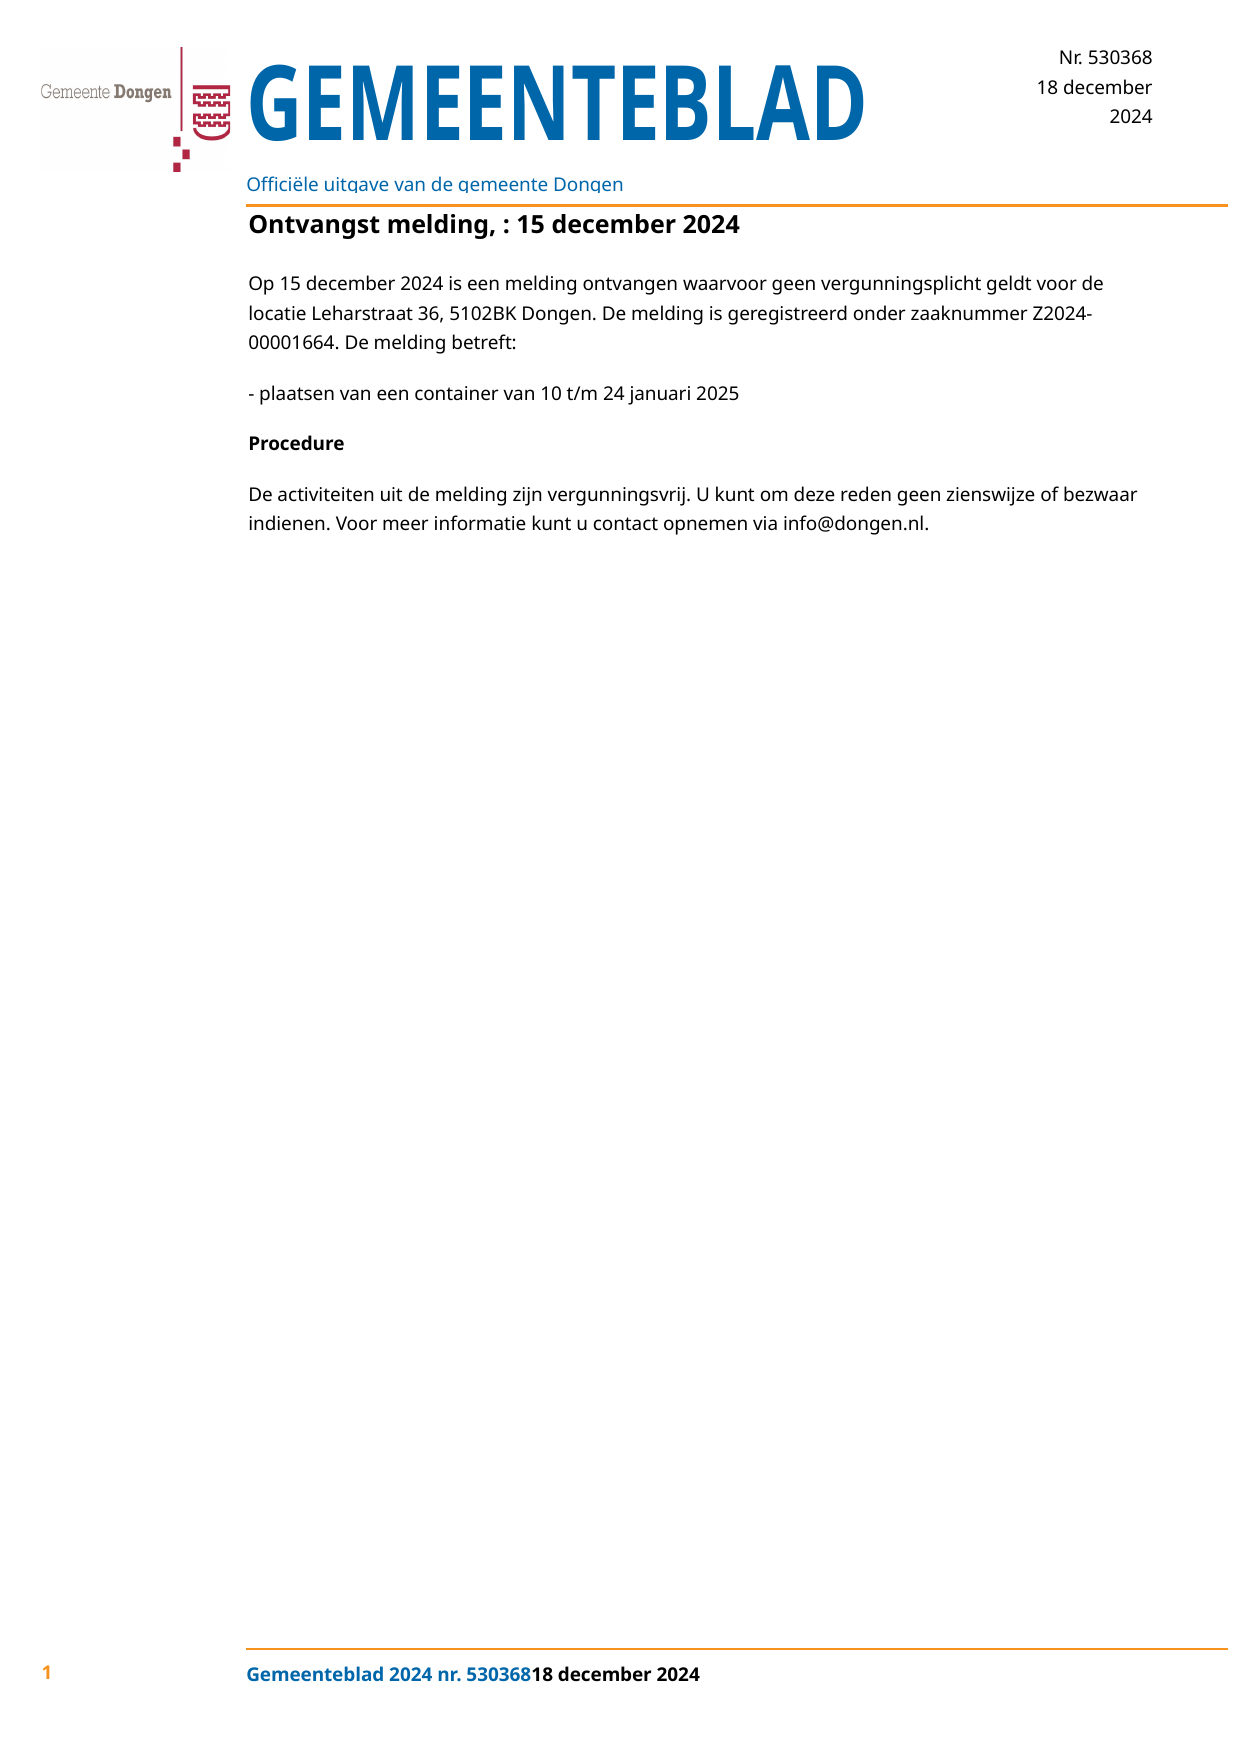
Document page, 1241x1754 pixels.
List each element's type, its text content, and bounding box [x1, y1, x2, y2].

text Procedure [248, 430, 1152, 456]
picture [41, 47, 231, 172]
text - plaatsen van een container van 10 t/m 24 januari 2025 [248, 380, 1152, 406]
text De activiteiten uit de melding zijn vergunningsvrij. U kunt om deze reden geen zienswijze of bezwaar indienen. Voor meer informatie kunt u contact opnemen via info@dongen.nl. [248, 481, 1152, 536]
text Op 15 december 2024 is een melding ontvangen waarvoor geen vergunningsplicht geldt voor de locatie Leharstraat 36, 5102BK Dongen. De melding is geregistreerd onder zaaknummer Z2024-00001664. De melding betreft: [248, 270, 1152, 355]
text Ontvangst melding, : 15 december 2024 [248, 207, 1152, 241]
